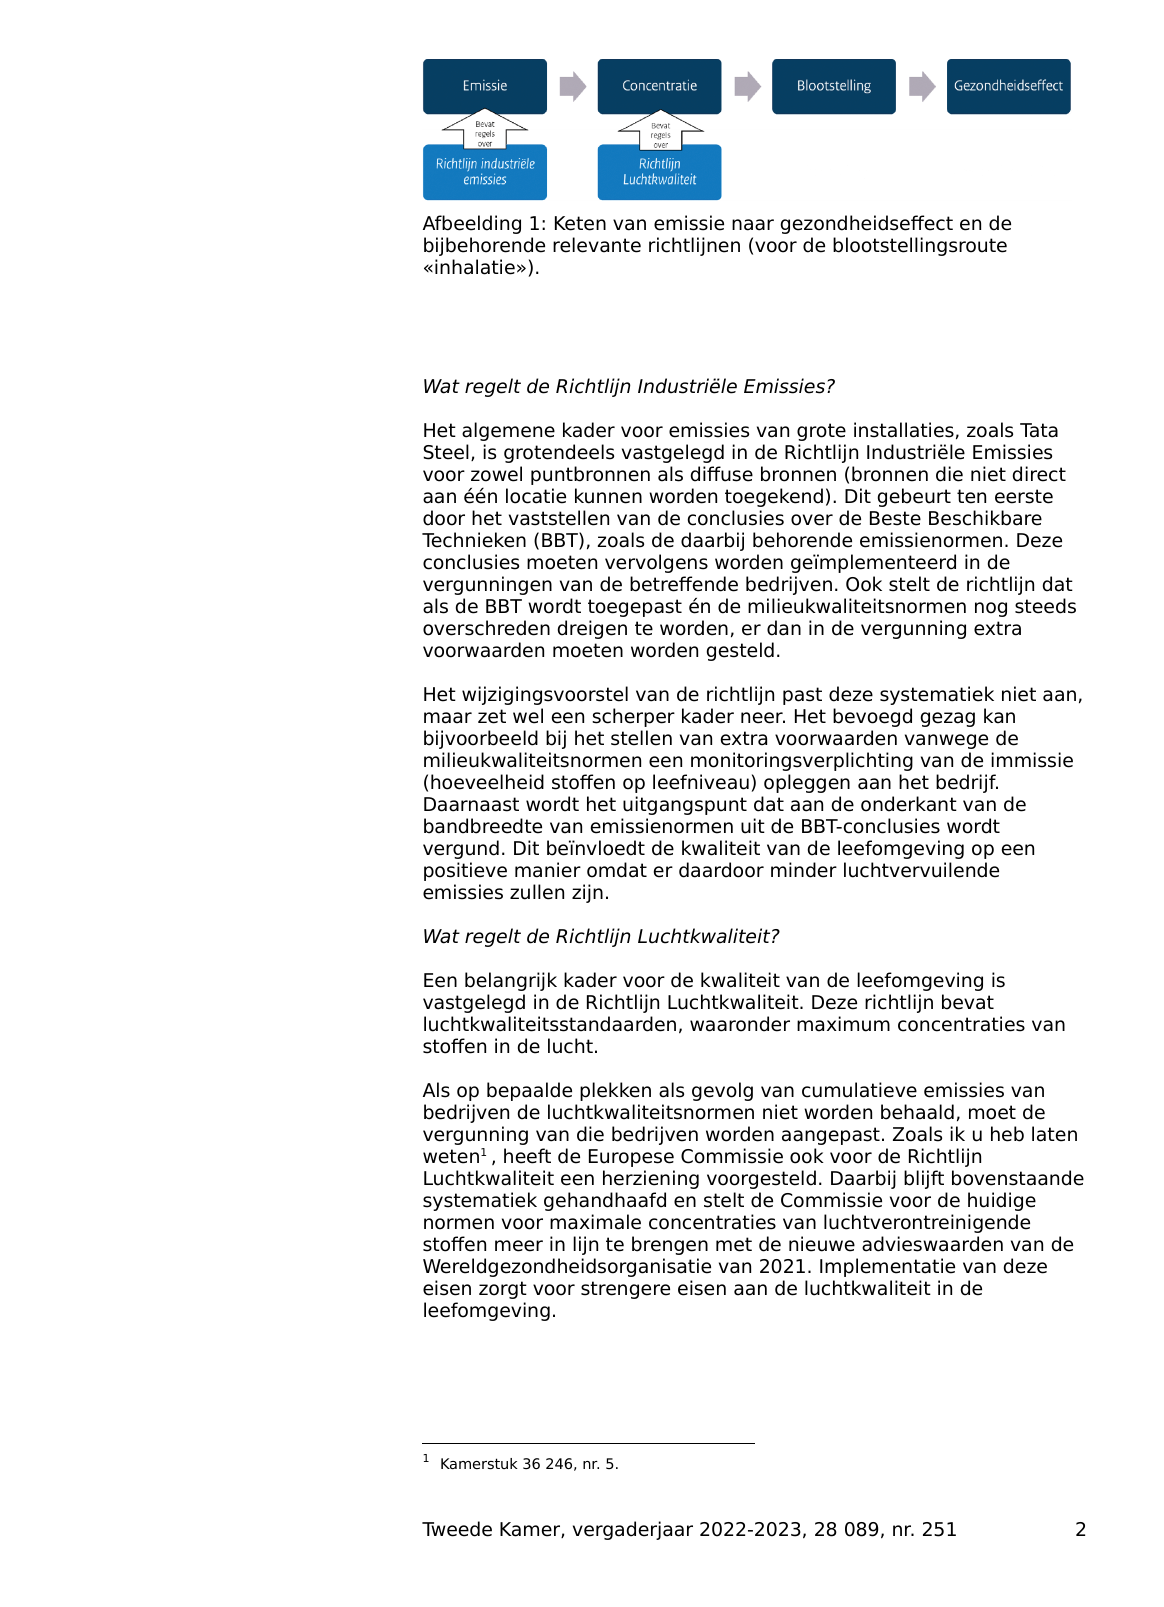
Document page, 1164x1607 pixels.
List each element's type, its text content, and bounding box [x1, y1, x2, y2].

subtitle Wat regelt de Richtlijn Luchtkwaliteit? [422, 926, 1087, 948]
subtitle Wat regelt de Richtlijn Industriële Emissies? [422, 376, 1087, 398]
text Het algemene kader voor emissies van grote installaties, zoals Tata Steel, is grotendeels vastgelegd in de Richtlijn Industriële Emissies voor zowel puntbronnen als diffuse bronnen (bronnen die niet direct aan één locatie kunnen worden toegekend). Dit gebeurt ten eerste door het vaststellen van de conclusies over de Beste Beschikbare Technieken (BBT), zoals de daarbij behorende emissienormen. Deze conclusies moeten vervolgens worden geïmplementeerd in de vergunningen van de betreffende bedrijven. Ook stelt de richtlijn dat als de BBT wordt toegepast én de milieukwaliteitsnormen nog steeds overschreden dreigen te worden, er dan in de vergunning extra voorwaarden moeten worden gesteld. [422, 420, 1087, 662]
text Kamerstuk 36 246, nr. 5. [422, 1452, 1087, 1474]
picture [422, 59, 1072, 201]
text Een belangrijk kader voor de kwaliteit van de leefomgeving is vastgelegd in de Richtlijn Luchtkwaliteit. Deze richtlijn bevat luchtkwaliteitsstandaarden, waaronder maximum concentraties van stoffen in de lucht. [422, 970, 1087, 1058]
text Als op bepaalde plekken als gevolg van cumulatieve emissies van bedrijven de luchtkwaliteitsnormen niet worden behaald, moet de vergunning van die bedrijven worden aangepast. Zoals ik u heb laten weten, heeft de Europese Commissie ook voor de Richtlijn Luchtkwaliteit een herziening voorgesteld. Daarbij blijft bovenstaande systematiek gehandhaafd en stelt de Commissie voor de huidige normen voor maximale concentraties van luchtverontreinigende stoffen meer in lijn te brengen met de nieuwe advieswaarden van de Wereldgezondheidsorganisatie van 2021. Implementatie van deze eisen zorgt voor strengere eisen aan de luchtkwaliteit in de leefomgeving. [422, 1080, 1087, 1322]
text Afbeelding 1: Keten van emissie naar gezondheidseffect en de bijbehorende relevante richtlijnen (voor de blootstellingsroute «inhalatie»). [422, 213, 1072, 278]
text Het wijzigingsvoorstel van de richtlijn past deze systematiek niet aan, maar zet wel een scherper kader neer. Het bevoegd gezag kan bijvoorbeeld bij het stellen van extra voorwaarden vanwege de milieukwaliteitsnormen een monitoringsverplichting van de immissie (hoeveelheid stoffen op leefniveau) opleggen aan het bedrijf. Daarnaast wordt het uitgangspunt dat aan de onderkant van de bandbreedte van emissienormen uit de BBT-conclusies wordt vergund. Dit beïnvloedt de kwaliteit van de leefomgeving op een positieve manier omdat er daardoor minder luchtvervuilende emissies zullen zijn. [422, 684, 1087, 904]
